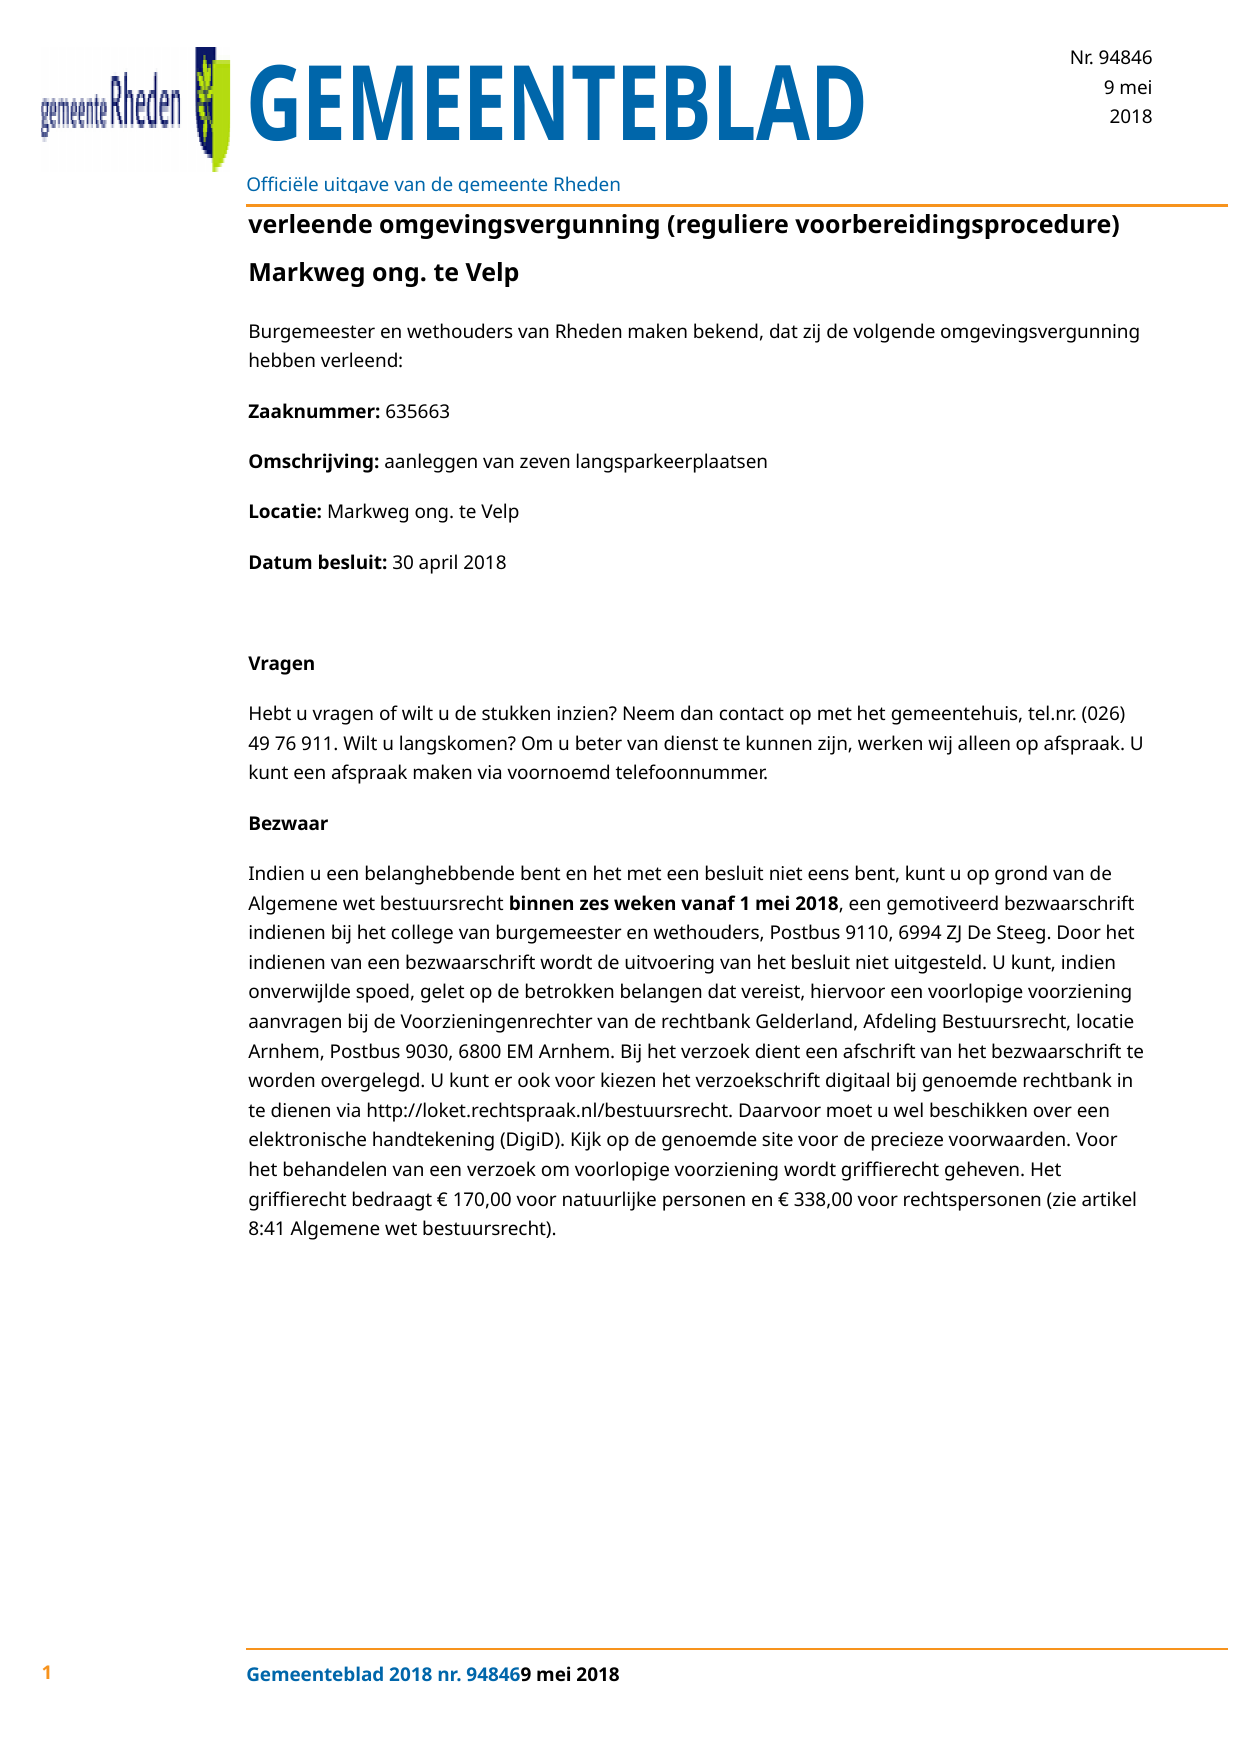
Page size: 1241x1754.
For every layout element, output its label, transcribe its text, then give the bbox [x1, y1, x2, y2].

text Vragen [248, 650, 1152, 676]
text Indien u een belanghebbende bent en het met een besluit niet eens bent, kunt u op grond van de Algemene wet bestuursrecht binnen zes weken vanaf 1 mei 2018, een gemotiveerd bezwaarschrift indienen bij het college van burgemeester en wethouders, Postbus 9110, 6994 ZJ De Steeg. Door het indienen van een bezwaarschrift wordt de uitvoering van het besluit niet uitgesteld. U kunt, indien onverwijlde spoed, gelet op de betrokken belangen dat vereist, hiervoor een voorlopige voorziening aanvragen bij de Voorzieningenrechter van de rechtbank Gelderland, Afdeling Bestuursrecht, locatie Arnhem, Postbus 9030, 6800 EM Arnhem. Bij het verzoek dient een afschrift van het bezwaarschrift te worden overgelegd. U kunt er ook voor kiezen het verzoekschrift digitaal bij genoemde rechtbank in te dienen via http://loket.rechtspraak.nl/bestuursrecht. Daarvoor moet u wel beschikken over een elektronische handtekening (DigiD). Kijk op de genoemde site voor de precieze voorwaarden. Voor het behandelen van een verzoek om voorlopige voorziening wordt griffierecht geheven. Het griffierecht bedraagt € 170,00 voor natuurlijke personen en € 338,00 voor rechtspersonen (zie artikel 8:41 Algemene wet bestuursrecht). [248, 860, 1152, 1241]
text Burgemeester en wethouders van Rheden maken bekend, dat zij de volgende omgevingsvergunning hebben verleend: [248, 318, 1152, 373]
text verleende omgevingsvergunning (reguliere voorbereidingsprocedure) Markweg ong. te Velp [248, 207, 1152, 288]
text Datum besluit: 30 april 2018 [248, 549, 1152, 575]
text Locatie: Markweg ong. te Velp [248, 499, 1152, 524]
text Omschrijving: aanleggen van zeven langsparkeerplaatsen [248, 448, 1152, 474]
text Bezwaar [248, 810, 1152, 836]
picture [41, 47, 231, 172]
text Zaaknummer: 635663 [248, 398, 1152, 424]
text Hebt u vragen of wilt u de stukken inzien? Neem dan contact op met het gemeentehuis, tel.nr. (026) 49 76 911. Wilt u langskomen? Om u beter van dienst te kunnen zijn, werken wij alleen op afspraak. U kunt een afspraak maken via voornoemd telefoonnummer. [248, 700, 1152, 785]
